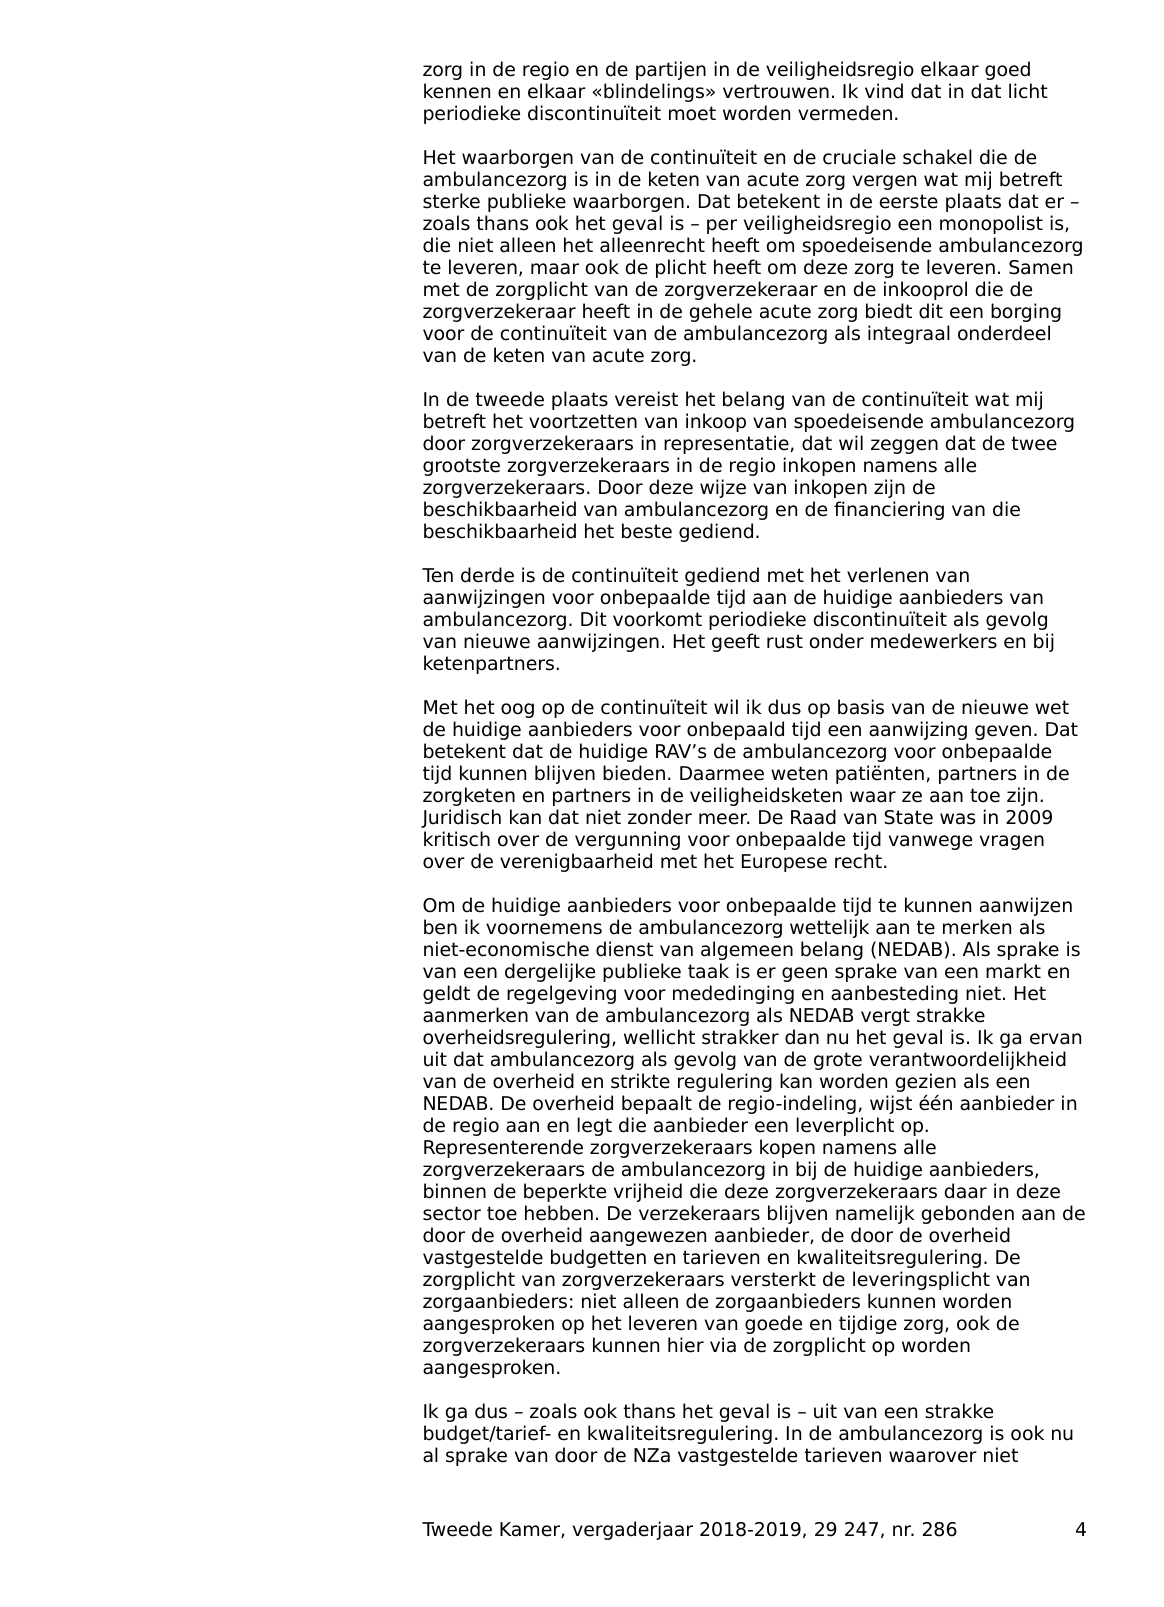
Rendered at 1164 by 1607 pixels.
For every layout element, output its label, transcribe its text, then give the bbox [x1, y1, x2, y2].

text Om de huidige aanbieders voor onbepaalde tijd te kunnen aanwijzen ben ik voornemens de ambulancezorg wettelijk aan te merken als niet-economische dienst van algemeen belang (NEDAB). Als sprake is van een dergelijke publieke taak is er geen sprake van een markt en geldt de regelgeving voor mededinging en aanbesteding niet. Het aanmerken van de ambulancezorg als NEDAB vergt strakke overheidsregulering, wellicht strakker dan nu het geval is. Ik ga ervan uit dat ambulancezorg als gevolg van de grote verantwoordelijkheid van de overheid en strikte regulering kan worden gezien als een NEDAB. De overheid bepaalt de regio-indeling, wijst één aanbieder in de regio aan en legt die aanbieder een leverplicht op. Representerende zorgverzekeraars kopen namens alle zorgverzekeraars de ambulancezorg in bij de huidige aanbieders, binnen de beperkte vrijheid die deze zorgverzekeraars daar in deze sector toe hebben. De verzekeraars blijven namelijk gebonden aan de door de overheid aangewezen aanbieder, de door de overheid vastgestelde budgetten en tarieven en kwaliteitsregulering. De zorgplicht van zorgverzekeraars versterkt de leveringsplicht van zorgaanbieders: niet alleen de zorgaanbieders kunnen worden aangesproken op het leveren van goede en tijdige zorg, ook de zorgverzekeraars kunnen hier via de zorgplicht op worden aangesproken. [422, 895, 1087, 1379]
text zorg in de regio en de partijen in de veiligheidsregio elkaar goed kennen en elkaar «blindelings» vertrouwen. Ik vind dat in dat licht periodieke discontinuïteit moet worden vermeden. [422, 59, 1087, 125]
text Met het oog op de continuïteit wil ik dus op basis van de nieuwe wet de huidige aanbieders voor onbepaald tijd een aanwijzing geven. Dat betekent dat de huidige RAV’s de ambulancezorg voor onbepaalde tijd kunnen blijven bieden. Daarmee weten patiënten, partners in de zorgketen en partners in de veiligheidsketen waar ze aan toe zijn. Juridisch kan dat niet zonder meer. De Raad van State was in 2009 kritisch over de vergunning voor onbepaalde tijd vanwege vragen over de verenigbaarheid met het Europese recht. [422, 697, 1087, 873]
text In de tweede plaats vereist het belang van de continuïteit wat mij betreft het voortzetten van inkoop van spoedeisende ambulancezorg door zorgverzekeraars in representatie, dat wil zeggen dat de twee grootste zorgverzekeraars in de regio inkopen namens alle zorgverzekeraars. Door deze wijze van inkopen zijn de beschikbaarheid van ambulancezorg en de financiering van die beschikbaarheid het beste gediend. [422, 389, 1087, 543]
text Ik ga dus – zoals ook thans het geval is – uit van een strakke budget/tarief- en kwaliteitsregulering. In de ambulancezorg is ook nu al sprake van door de NZa vastgestelde tarieven waarover niet [422, 1401, 1087, 1467]
text Het waarborgen van de continuïteit en de cruciale schakel die de ambulancezorg is in de keten van acute zorg vergen wat mij betreft sterke publieke waarborgen. Dat betekent in de eerste plaats dat er – zoals thans ook het geval is – per veiligheidsregio een monopolist is, die niet alleen het alleenrecht heeft om spoedeisende ambulancezorg te leveren, maar ook de plicht heeft om deze zorg te leveren. Samen met de zorgplicht van de zorgverzekeraar en de inkooprol die de zorgverzekeraar heeft in de gehele acute zorg biedt dit een borging voor de continuïteit van de ambulancezorg als integraal onderdeel van de keten van acute zorg. [422, 147, 1087, 367]
text Ten derde is de continuïteit gediend met het verlenen van aanwijzingen voor onbepaalde tijd aan de huidige aanbieders van ambulancezorg. Dit voorkomt periodieke discontinuïteit als gevolg van nieuwe aanwijzingen. Het geeft rust onder medewerkers en bij ketenpartners. [422, 565, 1087, 675]
